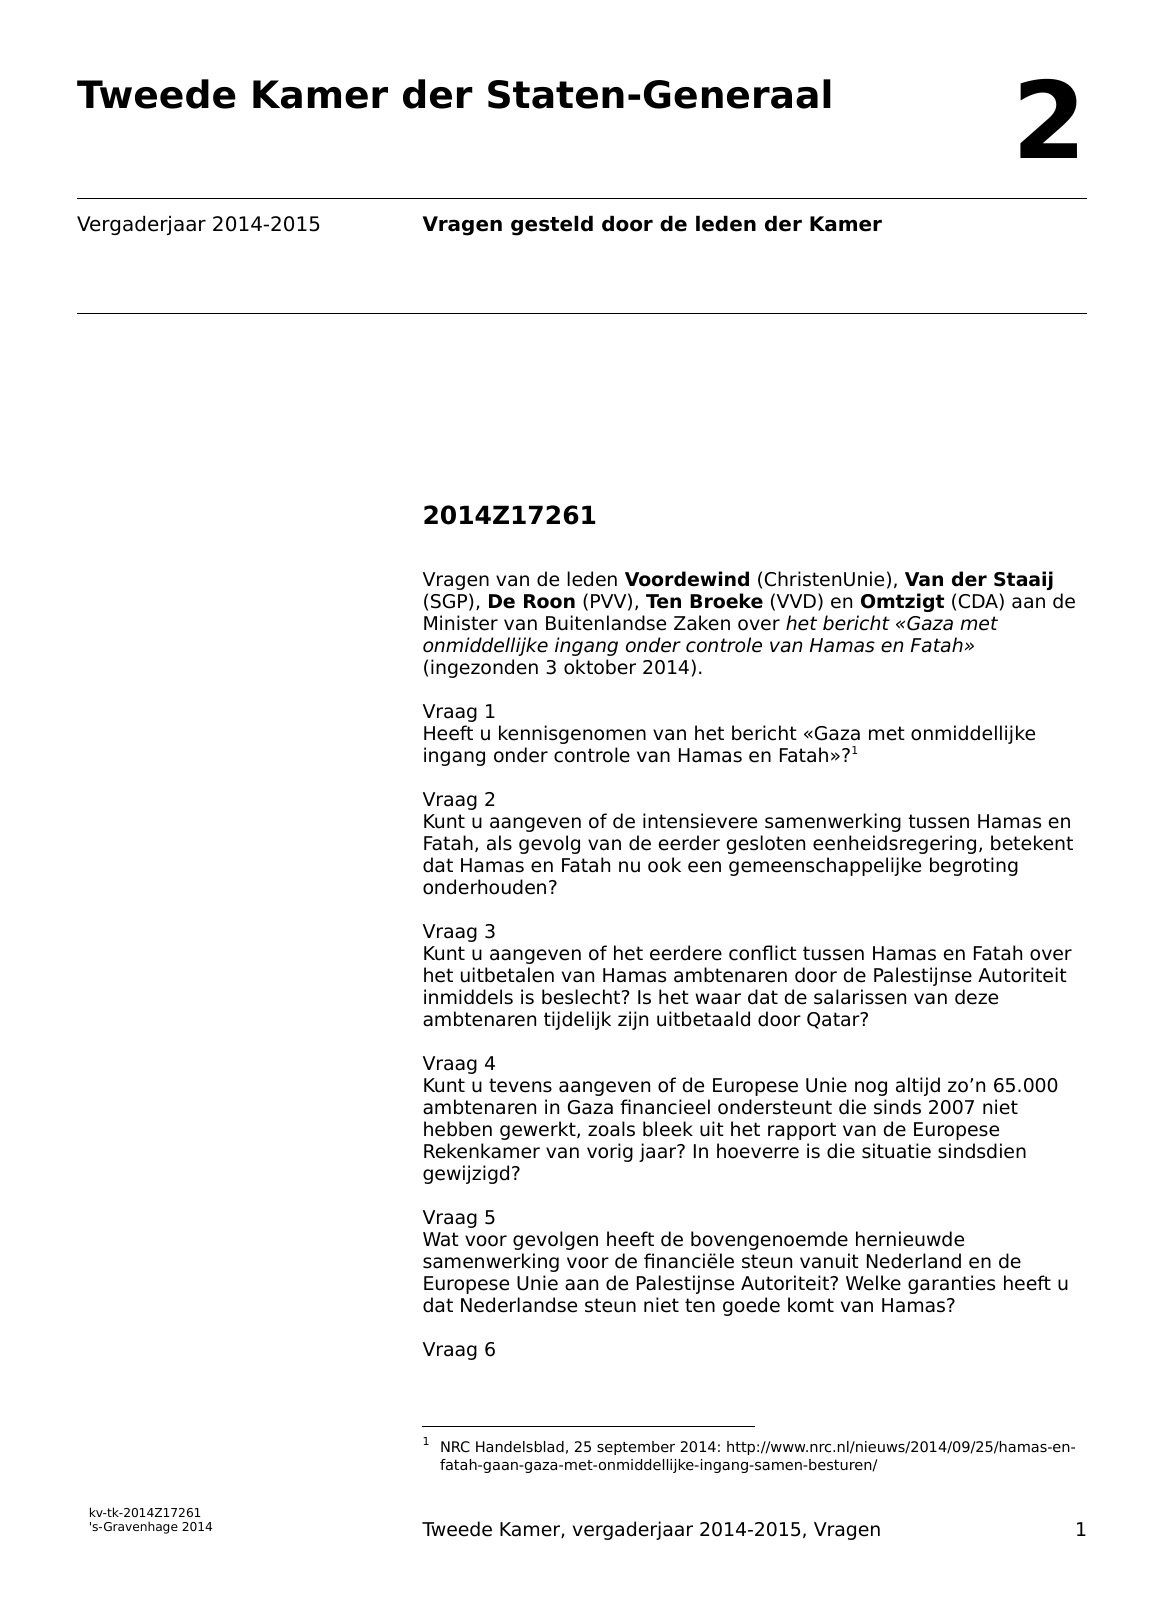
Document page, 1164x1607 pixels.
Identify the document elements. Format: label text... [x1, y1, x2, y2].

text Vraag 1 [422, 701, 1087, 723]
text Kunt u tevens aangeven of de Europese Unie nog altijd zo’n 65.000 ambtenaren in Gaza financieel ondersteunt die sinds 2007 niet hebben gewerkt, zoals bleek uit het rapport van de Europese Rekenkamer van vorig jaar? In hoeverre is die situatie sindsdien gewijzigd? [422, 1075, 1087, 1185]
table_cell Vergaderjaar 2014-2015 [77, 199, 422, 313]
text Heeft u kennisgenomen van het bericht «Gaza met onmiddellijke ingang onder controle van Hamas en Fatah»? [422, 723, 1087, 767]
text Vragen van de leden Voordewind (ChristenUnie), Van der Staaij (SGP), De Roon (PVV), Ten Broeke (VVD) en Omtzigt (CDA) aan de Minister van Buitenlandse Zaken over het bericht «Gaza met onmiddellijke ingang onder controle van Hamas en Fatah» (ingezonden 3 oktober 2014). [422, 569, 1087, 679]
table_header 2 [886, 59, 1087, 198]
text Vraag 6 [422, 1339, 1087, 1361]
text Vraag 4 [422, 1053, 1087, 1075]
table_header Tweede Kamer der Staten-Generaal [77, 59, 886, 198]
text Kunt u aangeven of de intensievere samenwerking tussen Hamas en Fatah, als gevolg van de eerder gesloten eenheidsregering, betekent dat Hamas en Fatah nu ook een gemeenschappelijke begroting onderhouden? [422, 811, 1087, 899]
text Vraag 3 [422, 921, 1087, 943]
text Vraag 5 [422, 1207, 1087, 1229]
text 's-Gravenhage 2014 [88, 1520, 323, 1534]
text 2014Z17261 [422, 501, 1087, 531]
text Kunt u aangeven of het eerdere conflict tussen Hamas en Fatah over het uitbetalen van Hamas ambtenaren door de Palestijnse Autoriteit inmiddels is beslecht? Is het waar dat de salarissen van deze ambtenaren tijdelijk zijn uitbetaald door Qatar? [422, 943, 1087, 1031]
text kv-tk-2014Z17261 [88, 1506, 323, 1520]
text NRC Handelsblad, 25 september 2014: http://www.nrc.nl/nieuws/2014/09/25/hamas-en-fatah-gaan-gaza-met-onmiddellijke-ingang-samen-besturen/ [422, 1435, 1087, 1474]
table_cell Vragen gesteld door de leden der Kamer [422, 199, 1087, 313]
text Vraag 2 [422, 789, 1087, 811]
text Wat voor gevolgen heeft de bovengenoemde hernieuwde samenwerking voor de financiële steun vanuit Nederland en de Europese Unie aan de Palestijnse Autoriteit? Welke garanties heeft u dat Nederlandse steun niet ten goede komt van Hamas? [422, 1229, 1087, 1317]
